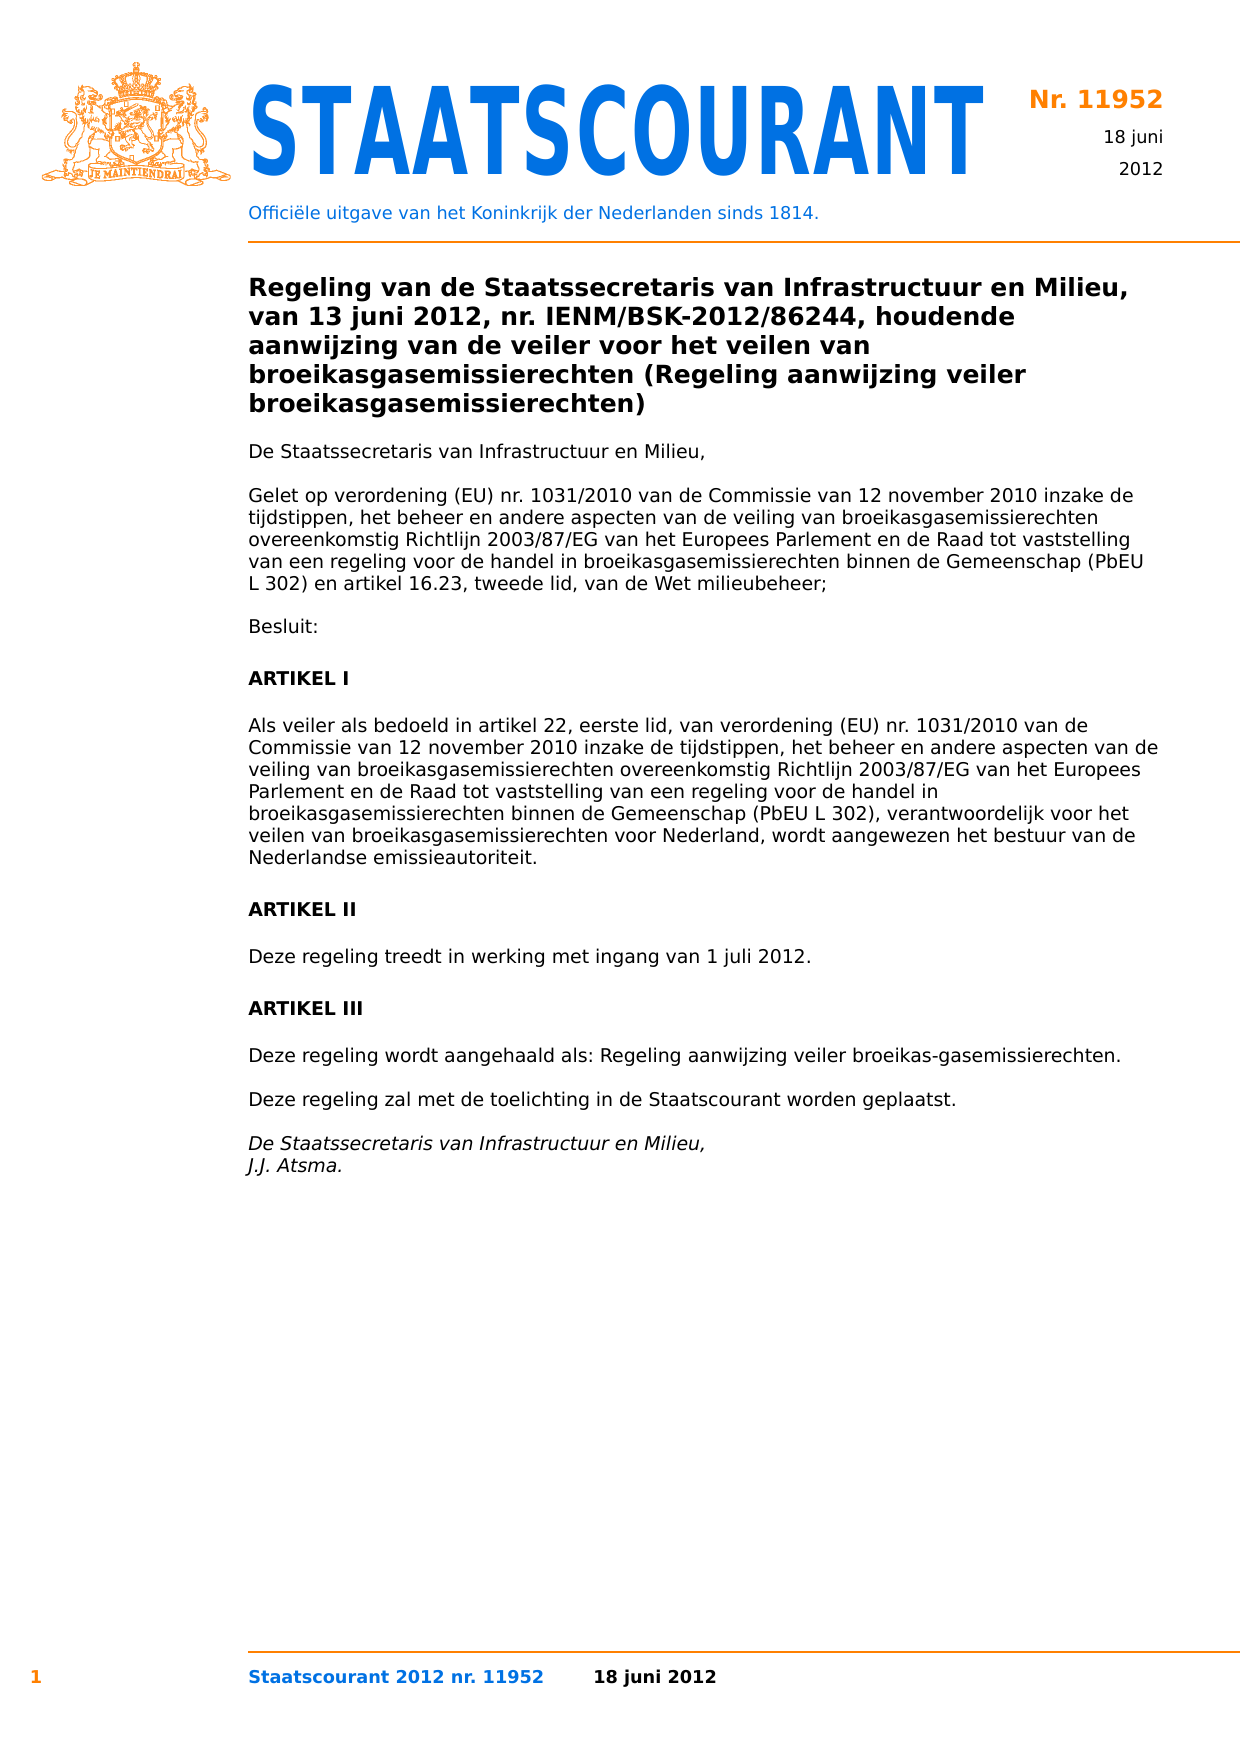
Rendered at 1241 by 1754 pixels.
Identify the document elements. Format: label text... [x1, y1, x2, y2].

text De Staatssecretaris van Infrastructuur en Milieu, J.J. Atsma. [248, 1133, 1163, 1177]
table_cell 18 juni [998, 121, 1240, 153]
picture [41, 62, 231, 186]
text De Staatssecretaris van Infrastructuur en Milieu, [248, 441, 1163, 463]
table_cell 2012 [998, 153, 1240, 203]
subtitle ARTIKEL I [248, 668, 1163, 690]
table_cell Officiële uitgave van het Koninkrijk der Nederlanden sinds 1814. [248, 203, 1240, 241]
text Deze regeling zal met de toelichting in de Staatscourant worden geplaatst. [248, 1089, 1163, 1111]
subtitle ARTIKEL II [248, 899, 1163, 921]
text Deze regeling treedt in werking met ingang van 1 juli 2012. [248, 946, 1163, 968]
text Als veiler als bedoeld in artikel 22, eerste lid, van verordening (EU) nr. 1031/2010 van de Commissie van 12 november 2010 inzake de tijdstippen, het beheer en andere aspecten van de veiling van broeikasgasemissierechten overeenkomstig Richtlijn 2003/87/EG van het Europees Parlement en de Raad tot vaststelling van een regeling voor de handel in broeikasgasemissierechten binnen de Gemeenschap (PbEU L 302), verantwoordelijk voor het veilen van broeikasgasemissierechten voor Nederland, wordt aangewezen het bestuur van de Nederlandse emissieautoriteit. [248, 715, 1163, 869]
text Gelet op verordening (EU) nr. 1031/2010 van de Commissie van 12 november 2010 inzake de tijdstippen, het beheer en andere aspecten van de veiling van broeikasgasemissierechten overeenkomstig Richtlijn 2003/87/EG van het Europees Parlement en de Raad tot vaststelling van een regeling voor de handel in broeikasgasemissierechten binnen de Gemeenschap (PbEU L 302) en artikel 16.23, tweede lid, van de Wet milieubeheer; [248, 484, 1163, 594]
table_header Nr. 11952 [998, 62, 1240, 121]
table_header STAATSCOURANT [248, 62, 998, 203]
text Deze regeling wordt aangehaald als: Regeling aanwijzing veiler broeikas-gasemissierechten. [248, 1045, 1163, 1067]
text Besluit: [248, 616, 1163, 638]
table_header [25, 62, 248, 241]
subtitle Regeling van de Staatssecretaris van Infrastructuur en Milieu, van 13 juni 2012, nr. IENM/BSK-2012/86244, houdende aanwijzing van de veiler voor het veilen van broeikasgasemissierechten (Regeling aanwijzing veiler broeikasgasemissierechten) [248, 273, 1163, 419]
subtitle ARTIKEL III [248, 998, 1163, 1020]
